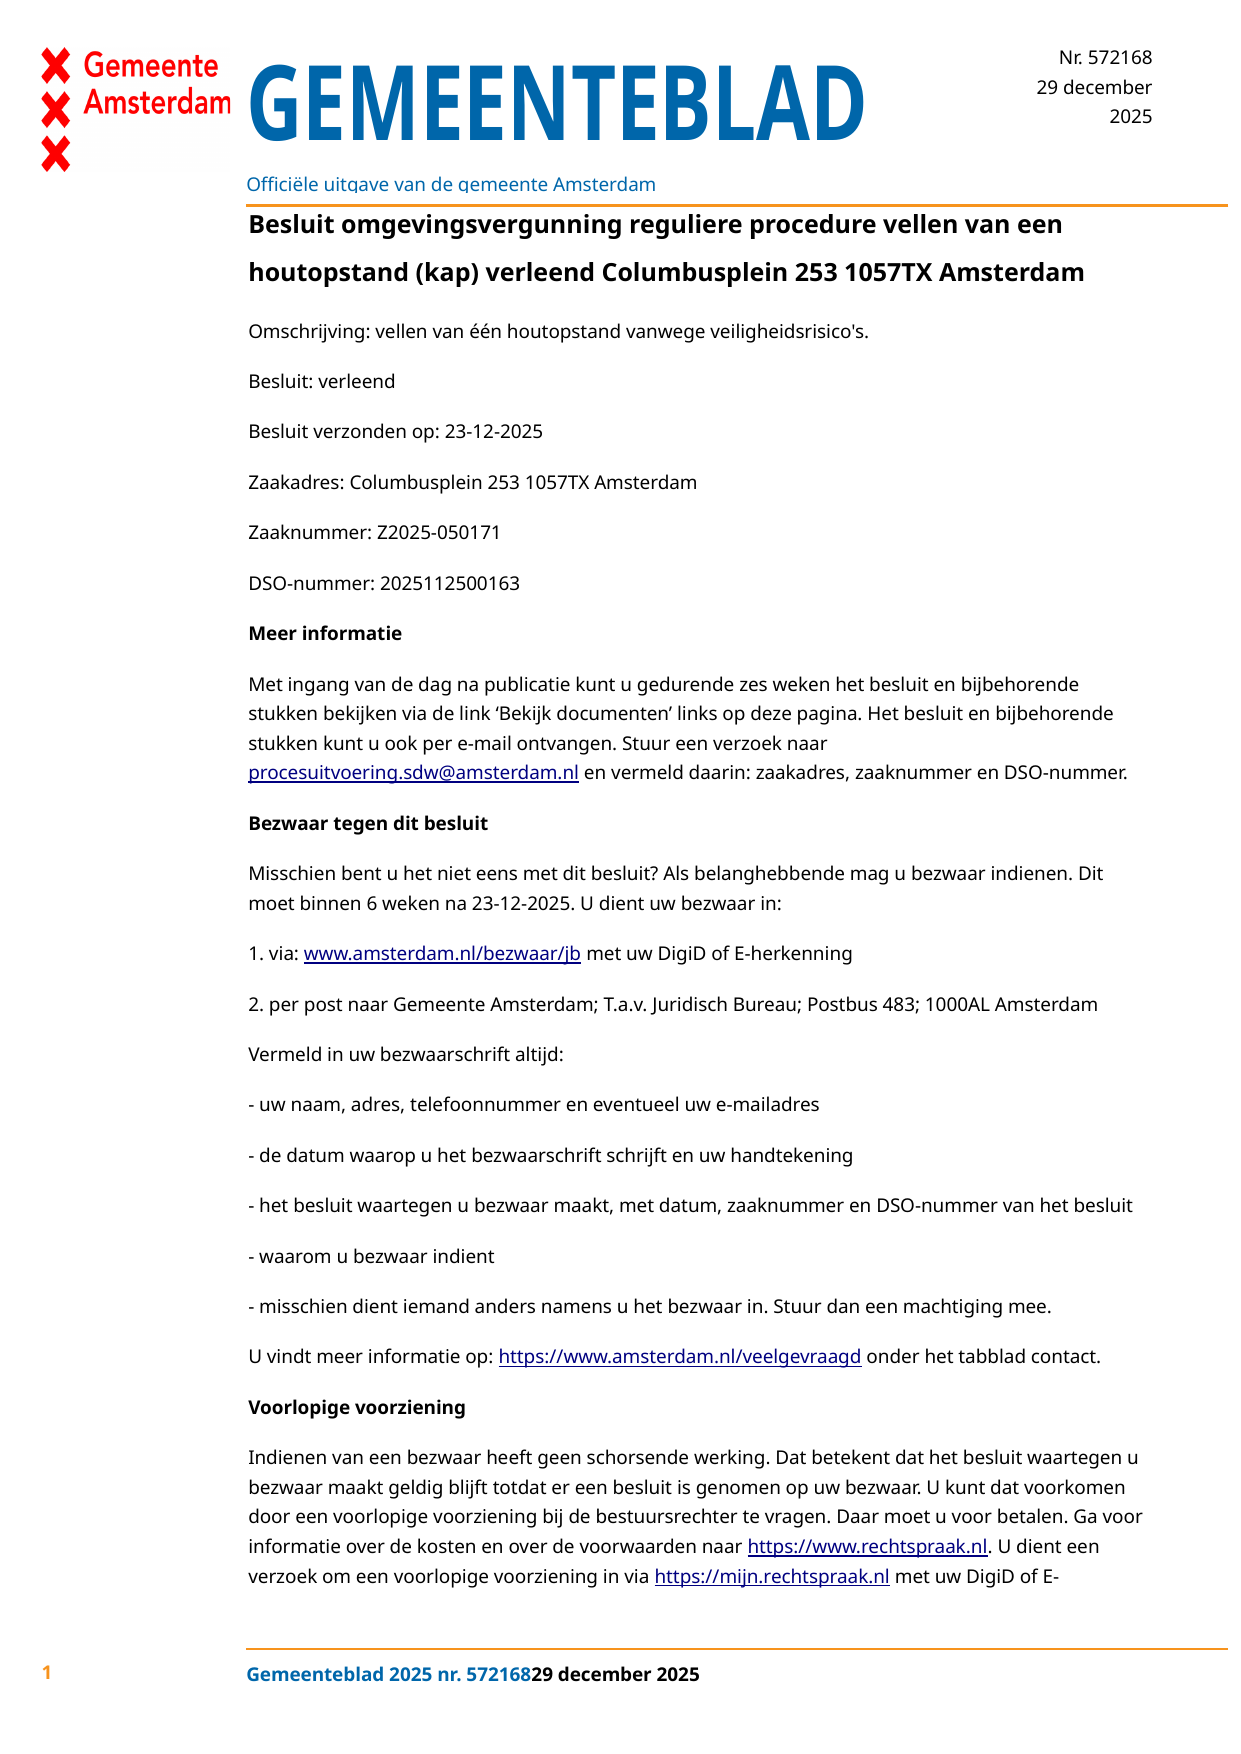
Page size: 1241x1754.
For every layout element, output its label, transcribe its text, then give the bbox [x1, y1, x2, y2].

text Zaaknummer: Z2025-050171 [248, 519, 1152, 545]
text Omschrijving: vellen van één houtopstand vanwege veiligheidsrisico's. [248, 318, 1152, 344]
text DSO-nummer: 2025112500163 [248, 570, 1152, 596]
text Zaakadres: Columbusplein 253 1057TX Amsterdam [248, 469, 1152, 495]
text - misschien dient iemand anders namens u het bezwaar in. Stuur dan een machtiging mee. [248, 1293, 1152, 1319]
text Met ingang van de dag na publicatie kunt u gedurende zes weken het besluit en bijbehorende stukken bekijken via de link ‘Bekijk documenten’ links op deze pagina. Het besluit en bijbehorende stukken kunt u ook per e-mail ontvangen. Stuur een verzoek naar procesuitvoering.sdw@amsterdam.nl en vermeld daarin: zaakadres, zaaknummer en DSO-nummer. [248, 671, 1152, 785]
text Misschien bent u het niet eens met dit besluit? Als belanghebbende mag u bezwaar indienen. Dit moet binnen 6 weken na 23-12-2025. U dient uw bezwaar in: [248, 860, 1152, 916]
text Bezwaar tegen dit besluit [248, 810, 1152, 836]
text 1. via: www.amsterdam.nl/bezwaar/jb met uw DigiD of E-herkenning [248, 940, 1152, 966]
text Besluit: verleend [248, 368, 1152, 394]
text - waarom u bezwaar indient [248, 1243, 1152, 1269]
text U vindt meer informatie op: https://www.amsterdam.nl/veelgevraagd onder het tabblad contact. [248, 1344, 1152, 1369]
text - het besluit waartegen u bezwaar maakt, met datum, zaaknummer en DSO-nummer van het besluit [248, 1192, 1152, 1218]
text 2. per post naar Gemeente Amsterdam; T.a.v. Juridisch Bureau; Postbus 483; 1000AL Amsterdam [248, 991, 1152, 1017]
text Besluit verzonden op: 23-12-2025 [248, 419, 1152, 444]
picture [41, 47, 231, 172]
text Vermeld in uw bezwaarschrift altijd: [248, 1041, 1152, 1067]
text Voorlopige voorziening [248, 1394, 1152, 1420]
text - uw naam, adres, telefoonnummer en eventueel uw e-mailadres [248, 1092, 1152, 1117]
text Indienen van een bezwaar heeft geen schorsende werking. Dat betekent dat het besluit waartegen u bezwaar maakt geldig blijft totdat er een besluit is genomen op uw bezwaar. U kunt dat voorkomen door een voorlopige voorziening bij de bestuursrechter te vragen. Daar moet u voor betalen. Ga voor informatie over de kosten en over de voorwaarden naar https://www.rechtspraak.nl. U dient een verzoek om een voorlopige voorziening in via https://mijn.rechtspraak.nl met uw DigiD of E- [248, 1444, 1152, 1589]
text Besluit omgevingsvergunning reguliere procedure vellen van een houtopstand (kap) verleend Columbusplein 253 1057TX Amsterdam [248, 207, 1152, 288]
text - de datum waarop u het bezwaarschrift schrijft en uw handtekening [248, 1142, 1152, 1168]
text Meer informatie [248, 620, 1152, 646]
